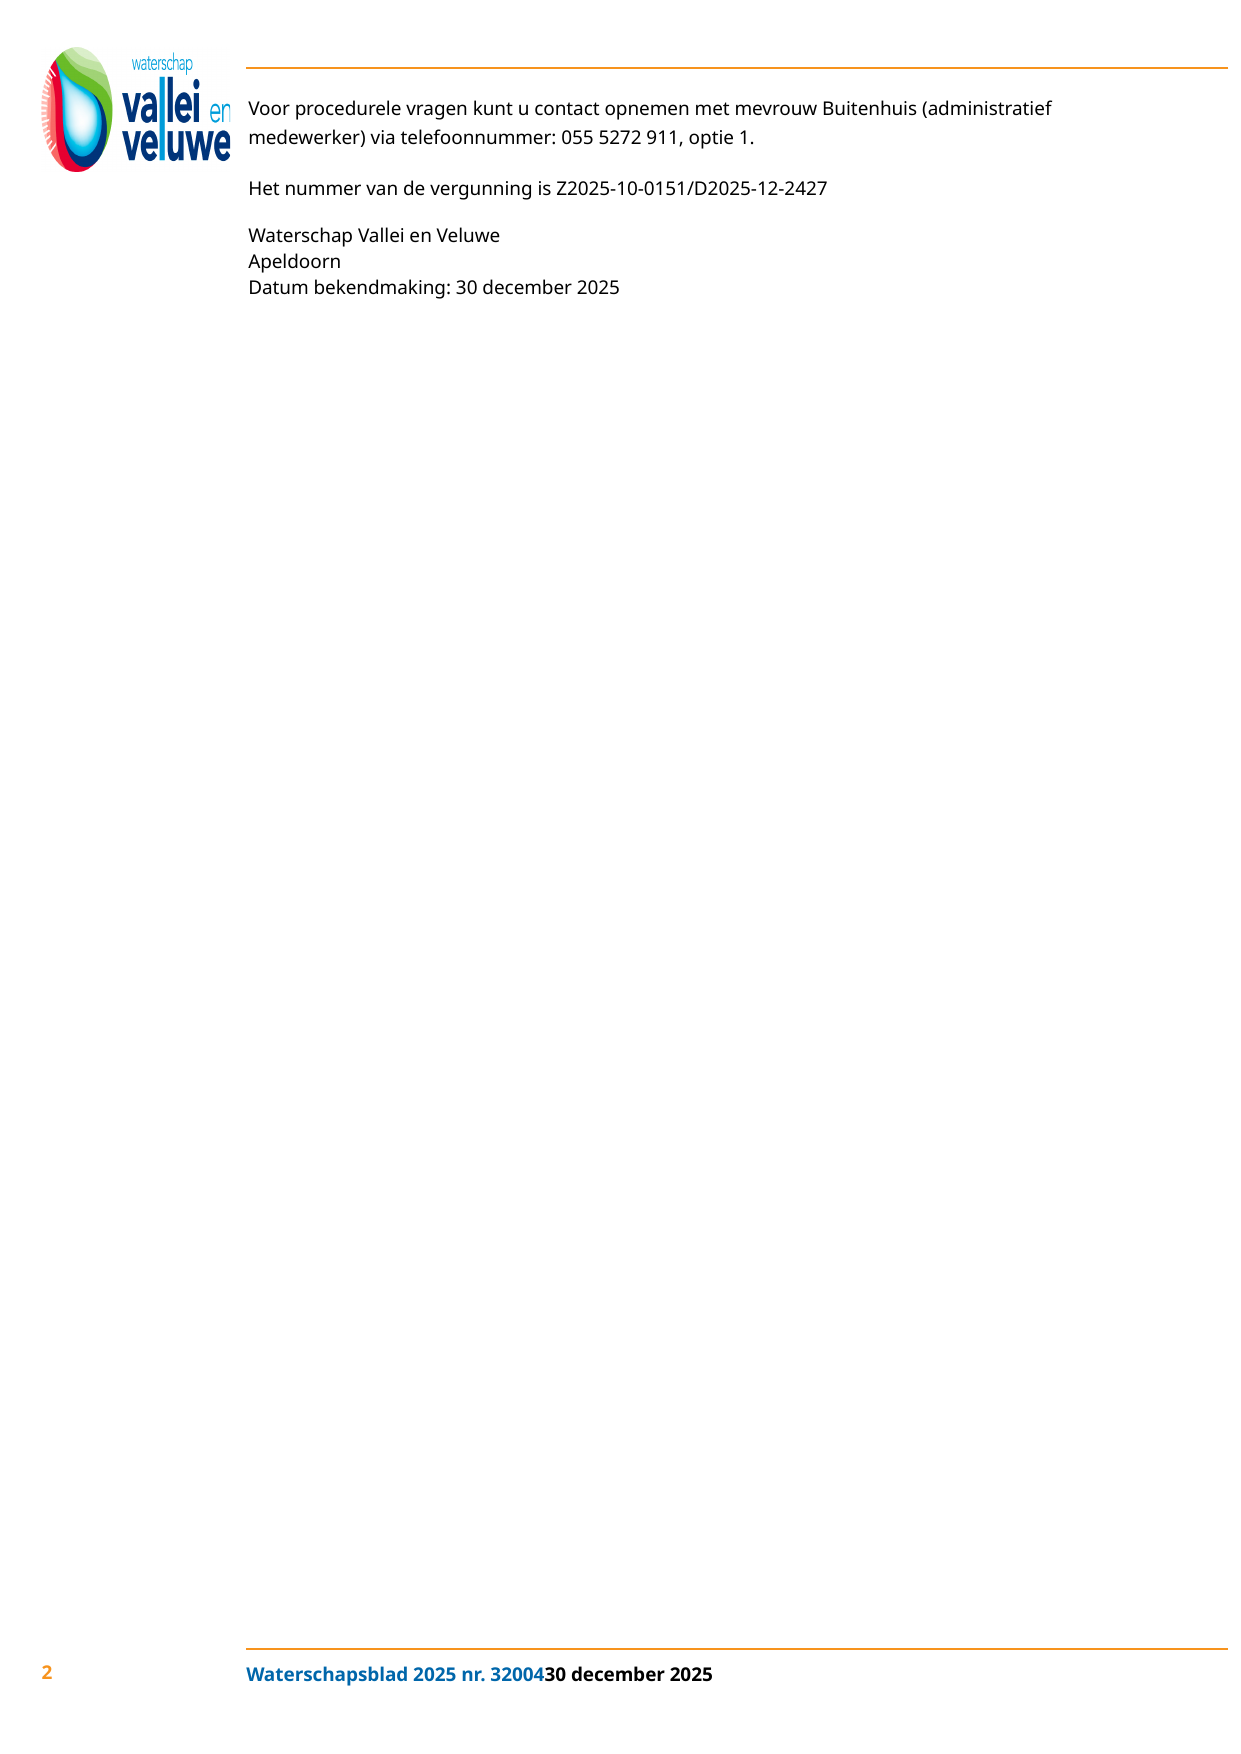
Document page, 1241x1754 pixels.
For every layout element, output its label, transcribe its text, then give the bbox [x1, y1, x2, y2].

text Apeldoorn [248, 248, 1152, 274]
picture [41, 47, 231, 172]
text Het nummer van de vergunning is Z2025-10-0151/D2025-12-2427 [248, 175, 1152, 201]
text Datum bekendmaking: 30 december 2025 [248, 274, 1152, 300]
text Waterschap Vallei en Veluwe [248, 223, 1152, 248]
text Voor procedurele vragen kunt u contact opnemen met mevrouw Buitenhuis (administratief medewerker) via telefoonnummer: 055 5272 911, optie 1. [248, 95, 1152, 150]
